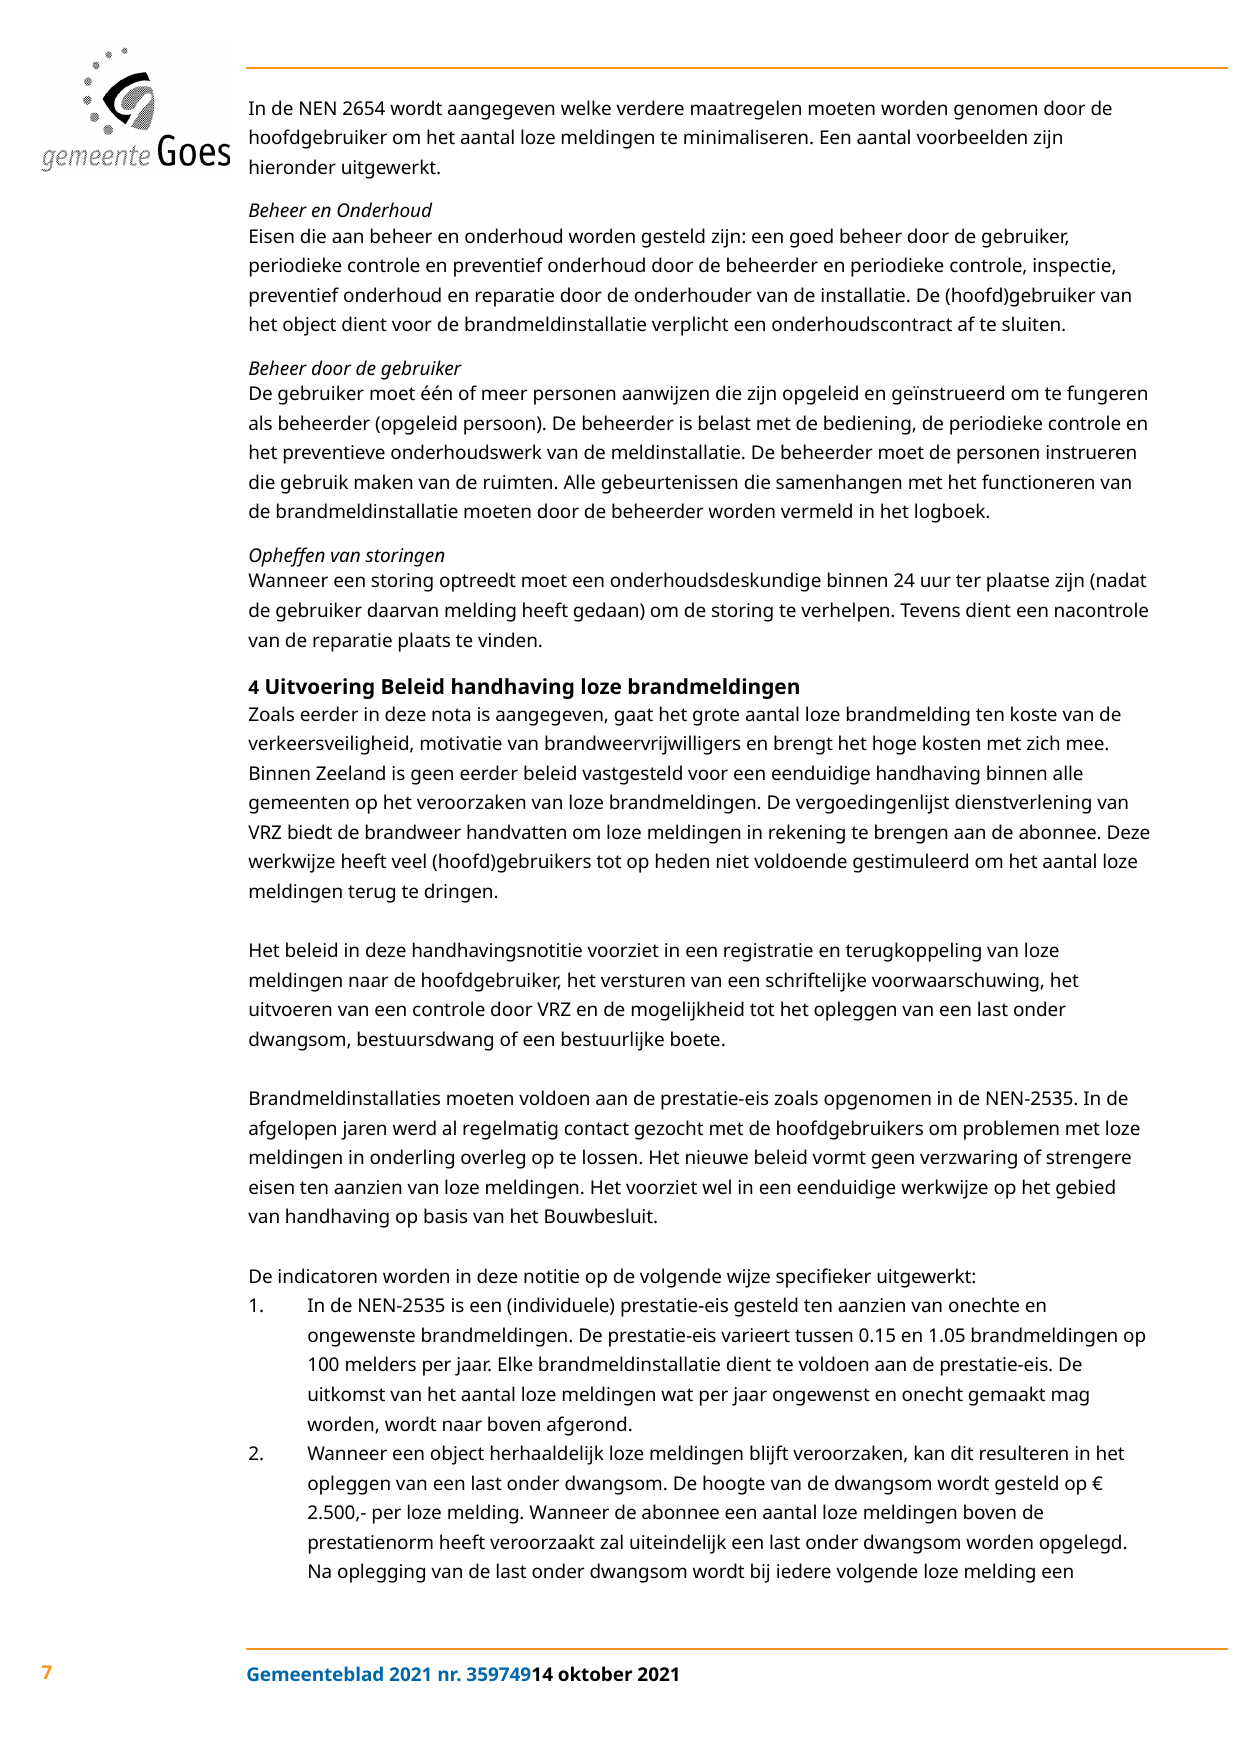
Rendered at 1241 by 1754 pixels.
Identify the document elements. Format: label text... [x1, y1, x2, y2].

text 4 Uitvoering Beleid handhaving loze brandmeldingen [248, 672, 1152, 701]
picture [41, 47, 231, 172]
text Opheffen van storingen [248, 542, 1152, 568]
text Zoals eerder in deze nota is aangegeven, gaat het grote aantal loze brandmelding ten koste van de verkeersveiligheid, motivatie van brandweervrijwilligers en brengt het hoge kosten met zich mee. Binnen Zeeland is geen eerder beleid vastgesteld voor een eenduidige handhaving binnen alle gemeenten op het veroorzaken van loze brandmeldingen. De vergoedingenlijst dienstverlening van VRZ biedt de brandweer handvatten om loze meldingen in rekening te brengen aan de abonnee. Deze werkwijze heeft veel (hoofd)gebruikers tot op heden niet voldoende gestimuleerd om het aantal loze meldingen terug te dringen. [248, 701, 1152, 904]
text In de NEN 2654 wordt aangegeven welke verdere maatregelen moeten worden genomen door de hoofdgebruiker om het aantal loze meldingen te minimaliseren. Een aantal voorbeelden zijn hieronder uitgewerkt. [248, 95, 1152, 180]
list Wanneer een object herhaaldelijk loze meldingen blijft veroorzaken, kan dit resulteren in het opleggen van een last onder dwangsom. De hoogte van de dwangsom wordt gesteld op € 2.500,- per loze melding. Wanneer de abonnee een aantal loze meldingen boven de prestatienorm heeft veroorzaakt zal uiteindelijk een last onder dwangsom worden opgelegd. Na oplegging van de last onder dwangsom wordt bij iedere volgende loze melding een [248, 1440, 1152, 1584]
text Beheer en Onderhoud [248, 197, 1152, 223]
text Het beleid in deze handhavingsnotitie voorziet in een registratie en terugkoppeling van loze meldingen naar de hoofdgebruiker, het versturen van een schriftelijke voorwaarschuwing, het uitvoeren van een controle door VRZ en de mogelijkheid tot het opleggen van een last onder dwangsom, bestuursdwang of een bestuurlijke boete. [248, 937, 1152, 1052]
list In de NEN-2535 is een (individuele) prestatie-eis gesteld ten aanzien van onechte en ongewenste brandmeldingen. De prestatie-eis varieert tussen 0.15 en 1.05 brandmeldingen op 100 melders per jaar. Elke brandmeldinstallatie dient te voldoen aan de prestatie-eis. De uitkomst van het aantal loze meldingen wat per jaar ongewenst en onecht gemaakt mag worden, wordt naar boven afgerond. [248, 1292, 1152, 1437]
text De indicatoren worden in deze notitie op de volgende wijze specifieker uitgewerkt: [248, 1263, 1152, 1289]
text Wanneer een storing optreedt moet een onderhoudsdeskundige binnen 24 uur ter plaatse zijn (nadat de gebruiker daarvan melding heeft gedaan) om de storing te verhelpen. Tevens dient een nacontrole van de reparatie plaats te vinden. [248, 568, 1152, 652]
text Beheer door de gebruiker [248, 355, 1152, 380]
text De gebruiker moet één of meer personen aanwijzen die zijn opgeleid en geïnstrueerd om te fungeren als beheerder (opgeleid persoon). De beheerder is belast met de bediening, de periodieke controle en het preventieve onderhoudswerk van de meldinstallatie. De beheerder moet de personen instrueren die gebruik maken van de ruimten. Alle gebeurtenissen die samenhangen met het functioneren van de brandmeldinstallatie moeten door de beheerder worden vermeld in het logboek. [248, 380, 1152, 524]
text Brandmeldinstallaties moeten voldoen aan de prestatie-eis zoals opgenomen in de NEN-2535. In de afgelopen jaren werd al regelmatig contact gezocht met de hoofdgebruikers om problemen met loze meldingen in onderling overleg op te lossen. Het nieuwe beleid vormt geen verzwaring of strengere eisen ten aanzien van loze meldingen. Het voorziet wel in een eenduidige werkwijze op het gebied van handhaving op basis van het Bouwbesluit. [248, 1085, 1152, 1229]
text Eisen die aan beheer en onderhoud worden gesteld zijn: een goed beheer door de gebruiker, periodieke controle en preventief onderhoud door de beheerder en periodieke controle, inspectie, preventief onderhoud en reparatie door de onderhouder van de installatie. De (hoofd)gebruiker van het object dient voor de brandmeldinstallatie verplicht een onderhoudscontract af te sluiten. [248, 223, 1152, 337]
